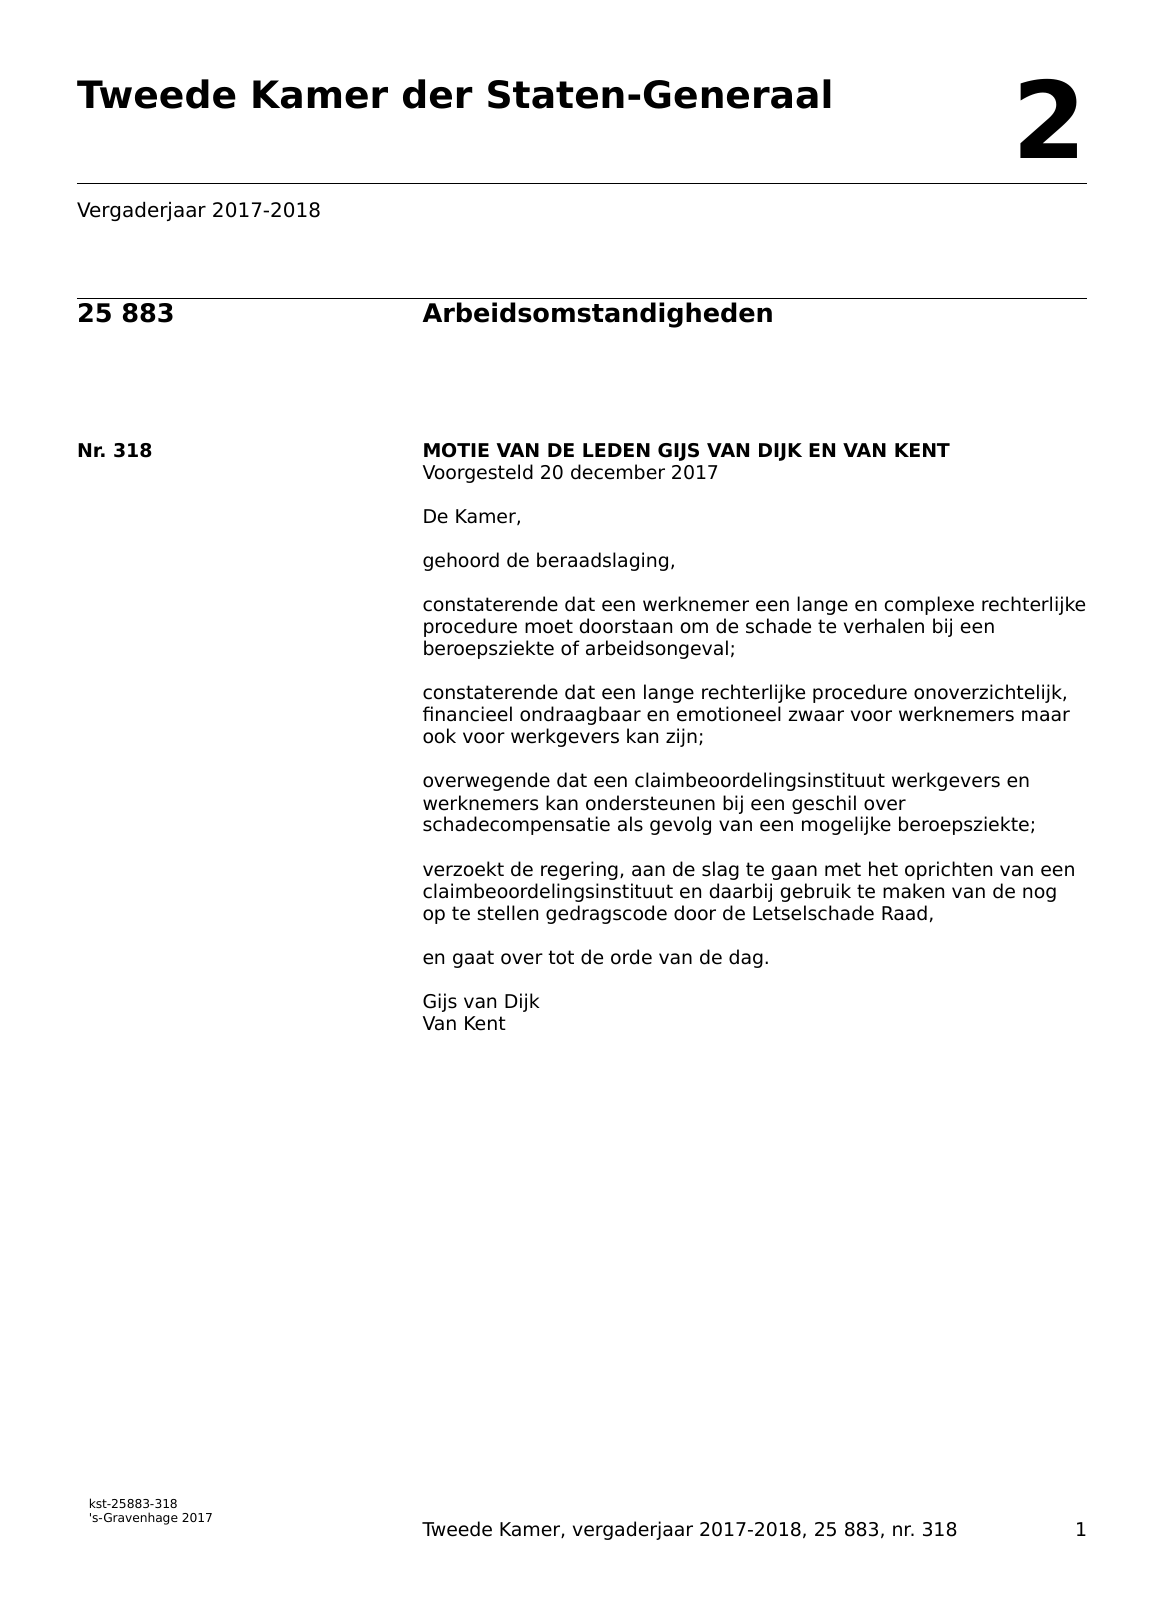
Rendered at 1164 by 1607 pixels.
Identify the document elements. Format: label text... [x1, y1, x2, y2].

text kst-25883-318 [88, 1497, 323, 1511]
text gehoord de beraadslaging, [422, 550, 1087, 572]
text 's-Gravenhage 2017 [88, 1511, 323, 1525]
table_header 2 [886, 59, 1087, 183]
text constaterende dat een werknemer een lange en complexe rechterlijke procedure moet doorstaan om de schade te verhalen bij een beroepsziekte of arbeidsongeval; [422, 594, 1087, 660]
text Van Kent [422, 1013, 1087, 1035]
subtitle 25 883 Arbeidsomstandigheden [77, 299, 1087, 329]
text Voorgesteld 20 december 2017 [422, 462, 1087, 484]
text De Kamer, [422, 506, 1087, 528]
text constaterende dat een lange rechterlijke procedure onoverzichtelijk, financieel ondraagbaar en emotioneel zwaar voor werknemers maar ook voor werkgevers kan zijn; [422, 682, 1087, 748]
table_cell Vergaderjaar 2017-2018 [77, 184, 1087, 298]
text en gaat over tot de orde van de dag. [422, 947, 1087, 969]
text overwegende dat een claimbeoordelingsinstituut werkgevers en werknemers kan ondersteunen bij een geschil over schadecompensatie als gevolg van een mogelijke beroepsziekte; [422, 770, 1087, 836]
text verzoekt de regering, aan de slag te gaan met het oprichten van een claimbeoordelingsinstituut en daarbij gebruik te maken van de nog op te stellen gedragscode door de Letselschade Raad, [422, 858, 1087, 924]
table_header Tweede Kamer der Staten-Generaal [77, 59, 886, 183]
text Gijs van Dijk [422, 991, 1087, 1013]
subtitle Nr. 318 MOTIE VAN DE LEDEN GIJS VAN DIJK EN VAN KENT [77, 440, 1087, 462]
